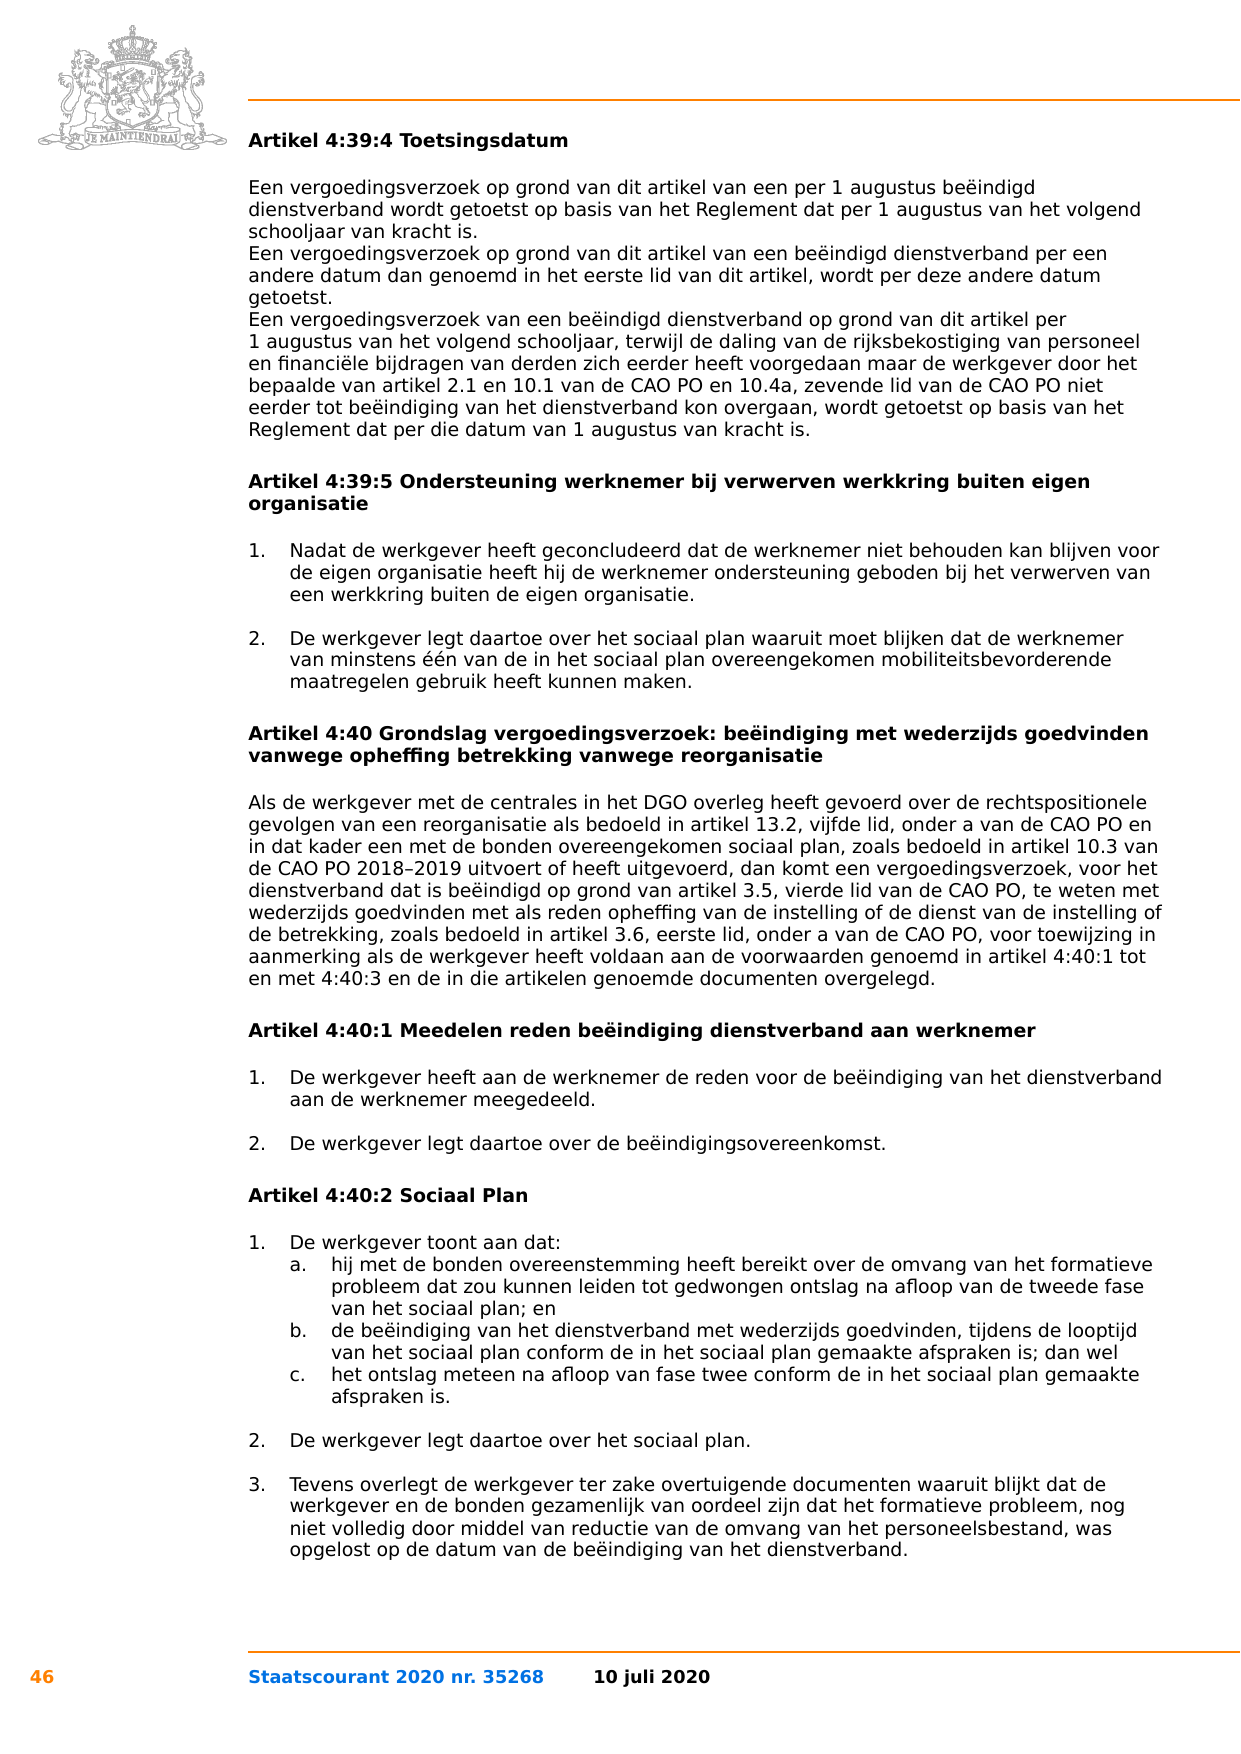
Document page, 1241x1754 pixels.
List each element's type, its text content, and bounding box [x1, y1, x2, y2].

text Een vergoedingsverzoek van een beëindigd dienstverband op grond van dit artikel per 1 augustus van het volgend schooljaar, terwijl de daling van de rijksbekostiging van personeel en financiële bijdragen van derden zich eerder heeft voorgedaan maar de werkgever door het bepaalde van artikel 2.1 en 10.1 van de CAO PO en 10.4a, zevende lid van de CAO PO niet eerder tot beëindiging van het dienstverband kon overgaan, wordt getoetst op basis van het Reglement dat per die datum van 1 augustus van kracht is. [248, 309, 1163, 441]
subtitle Artikel 4:39:5 Ondersteuning werknemer bij verwerven werkkring buiten eigen organisatie [248, 471, 1163, 514]
text 2. De werkgever legt daartoe over de beëindigingsovereenkomst. [248, 1133, 1163, 1155]
text Als de werkgever met de centrales in het DGO overleg heeft gevoerd over de rechtspositionele gevolgen van een reorganisatie als bedoeld in artikel 13.2, vijfde lid, onder a van de CAO PO en in dat kader een met de bonden overeengekomen sociaal plan, zoals bedoeld in artikel 10.3 van de CAO PO 2018–2019 uitvoert of heeft uitgevoerd, dan komt een vergoedingsverzoek, voor het dienstverband dat is beëindigd op grond van artikel 3.5, vierde lid van de CAO PO, te weten met wederzijds goedvinden met als reden opheffing van de instelling of de dienst van de instelling of de betrekking, zoals bedoeld in artikel 3.6, eerste lid, onder a van de CAO PO, voor toewijzing in aanmerking als de werkgever heeft voldaan aan de voorwaarden genoemd in artikel 4:40:1 tot en met 4:40:3 en de in die artikelen genoemde documenten overgelegd. [248, 792, 1163, 990]
text c. het ontslag meteen na afloop van fase twee conform de in het sociaal plan gemaakte afspraken is. [289, 1364, 1163, 1408]
text 3. Tevens overlegt de werkgever ter zake overtuigende documenten waaruit blijkt dat de werkgever en de bonden gezamenlijk van oordeel zijn dat het formatieve probleem, nog niet volledig door middel van reductie van de omvang van het personeelsbestand, was opgelost op de datum van de beëindiging van het dienstverband. [248, 1473, 1163, 1561]
text 1. De werkgever heeft aan de werknemer de reden voor de beëindiging van het dienstverband aan de werknemer meegedeeld. [248, 1067, 1163, 1111]
text Een vergoedingsverzoek op grond van dit artikel van een beëindigd dienstverband per een andere datum dan genoemd in het eerste lid van dit artikel, wordt per deze andere datum getoetst. [248, 243, 1163, 309]
subtitle Artikel 4:40:1 Meedelen reden beëindiging dienstverband aan werknemer [248, 1020, 1163, 1042]
subtitle Artikel 4:40:2 Sociaal Plan [248, 1185, 1163, 1207]
text Een vergoedingsverzoek op grond van dit artikel van een per 1 augustus beëindigd dienstverband wordt getoetst op basis van het Reglement dat per 1 augustus van het volgend schooljaar van kracht is. [248, 177, 1163, 243]
subtitle Artikel 4:39:4 Toetsingsdatum [248, 130, 1163, 152]
picture [38, 25, 227, 150]
text 1. Nadat de werkgever heeft geconcludeerd dat de werknemer niet behouden kan blijven voor de eigen organisatie heeft hij de werknemer ondersteuning geboden bij het verwerven van een werkkring buiten de eigen organisatie. [248, 539, 1163, 606]
text b. de beëindiging van het dienstverband met wederzijds goedvinden, tijdens de looptijd van het sociaal plan conform de in het sociaal plan gemaakte afspraken is; dan wel [289, 1320, 1163, 1364]
text 1. De werkgever toont aan dat: [248, 1232, 1163, 1254]
text 2. De werkgever legt daartoe over het sociaal plan. [248, 1429, 1163, 1452]
text a. hij met de bonden overeenstemming heeft bereikt over de omvang van het formatieve probleem dat zou kunnen leiden tot gedwongen ontslag na afloop van de tweede fase van het sociaal plan; en [289, 1254, 1163, 1320]
subtitle Artikel 4:40 Grondslag vergoedingsverzoek: beëindiging met wederzijds goedvinden vanwege opheffing betrekking vanwege reorganisatie [248, 723, 1163, 767]
text 2. De werkgever legt daartoe over het sociaal plan waaruit moet blijken dat de werknemer van minstens één van de in het sociaal plan overeengekomen mobiliteitsbevorderende maatregelen gebruik heeft kunnen maken. [248, 627, 1163, 693]
